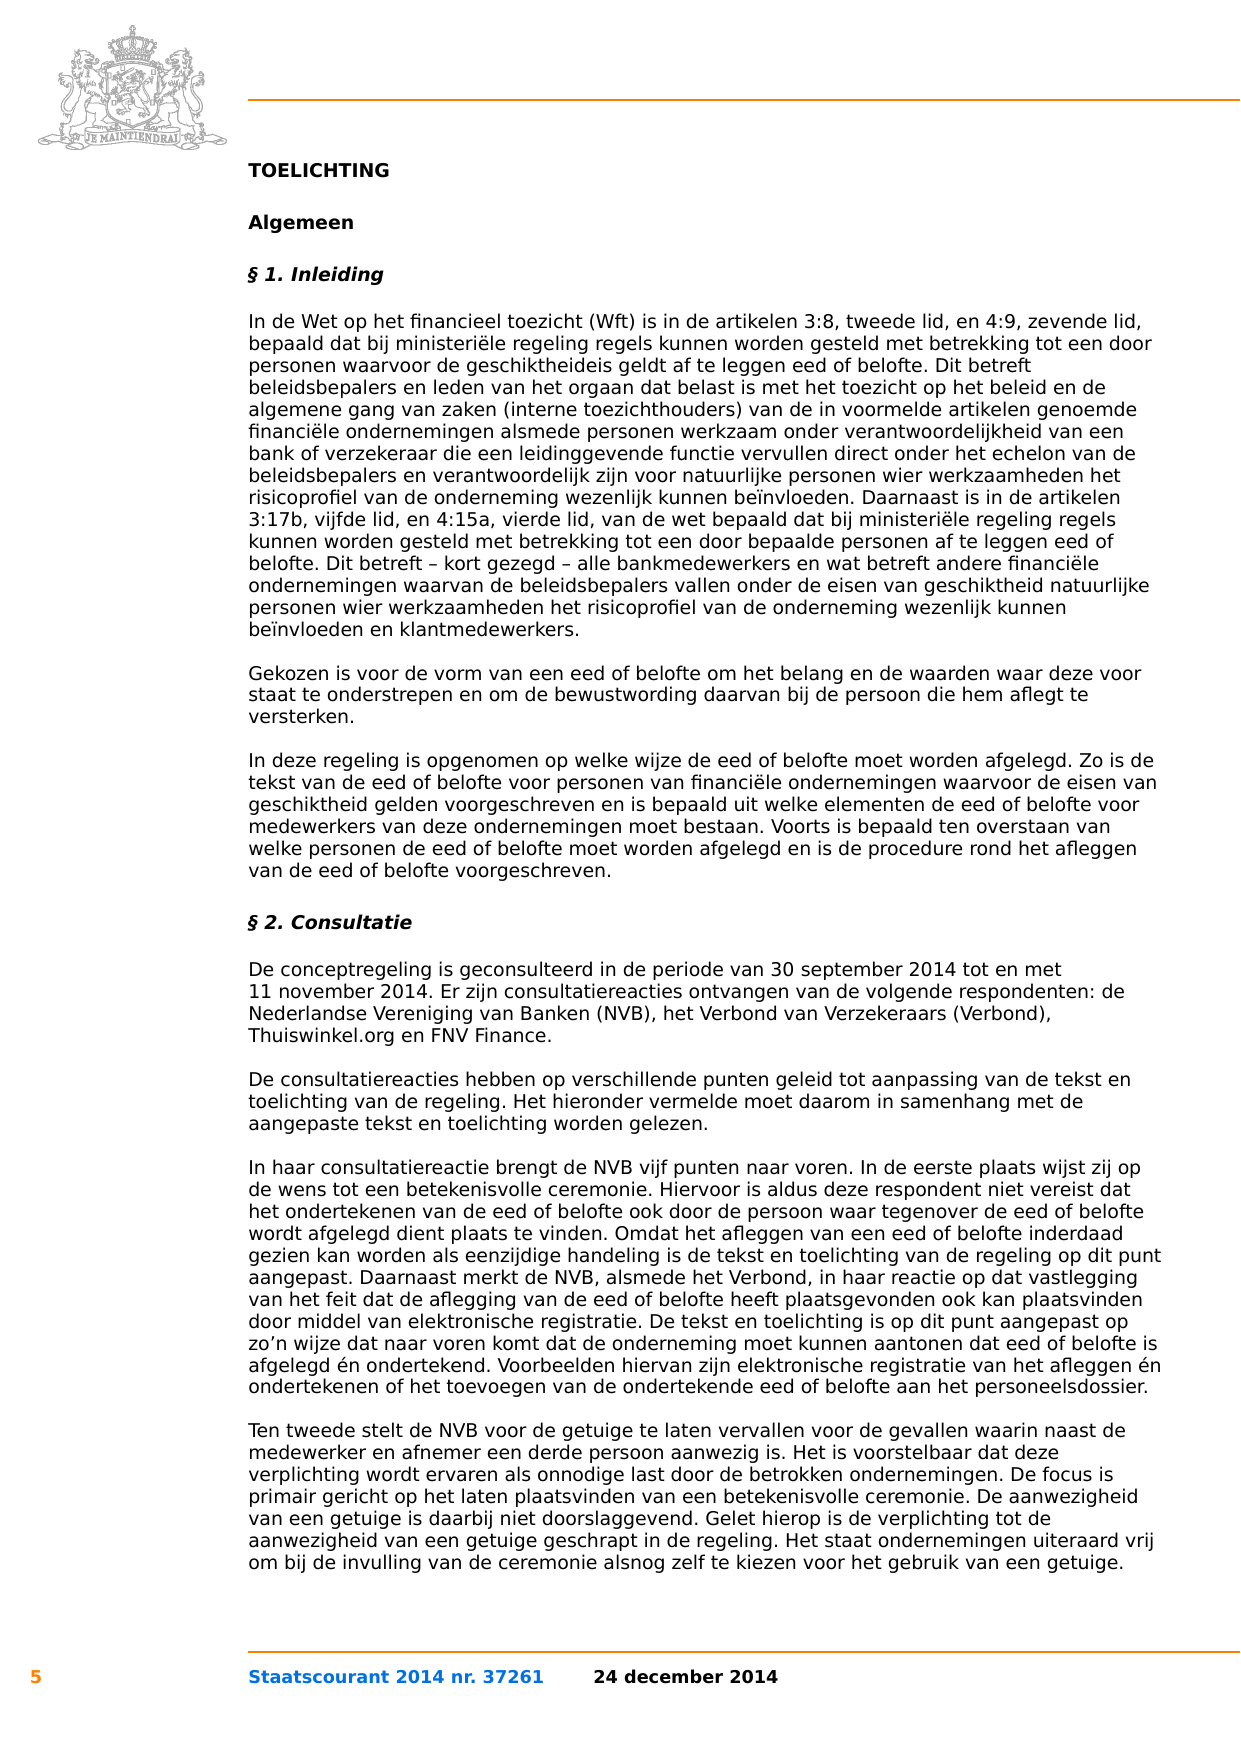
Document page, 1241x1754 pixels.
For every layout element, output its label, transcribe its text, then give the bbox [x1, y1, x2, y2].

subtitle TOELICHTING [248, 160, 1163, 182]
text Gekozen is voor de vorm van een eed of belofte om het belang en de waarden waar deze voor staat te onderstrepen en om de bewustwording daarvan bij de persoon die hem aflegt te versterken. [248, 662, 1163, 728]
text De conceptregeling is geconsulteerd in de periode van 30 september 2014 tot en met 11 november 2014. Er zijn consultatiereacties ontvangen van de volgende respondenten: de Nederlandse Vereniging van Banken (NVB), het Verbond van Verzekeraars (Verbond), Thuiswinkel.org en FNV Finance. [248, 959, 1163, 1047]
subtitle Algemeen [248, 212, 1163, 234]
text In haar consultatiereactie brengt de NVB vijf punten naar voren. In de eerste plaats wijst zij op de wens tot een betekenisvolle ceremonie. Hiervoor is aldus deze respondent niet vereist dat het ondertekenen van de eed of belofte ook door de persoon waar tegenover de eed of belofte wordt afgelegd dient plaats te vinden. Omdat het afleggen van een eed of belofte inderdaad gezien kan worden als eenzijdige handeling is de tekst en toelichting van de regeling op dit punt aangepast. Daarnaast merkt de NVB, alsmede het Verbond, in haar reactie op dat vastlegging van het feit dat de aflegging van de eed of belofte heeft plaatsgevonden ook kan plaatsvinden door middel van elektronische registratie. De tekst en toelichting is op dit punt aangepast op zo’n wijze dat naar voren komt dat de onderneming moet kunnen aantonen dat eed of belofte is afgelegd én ondertekend. Voorbeelden hiervan zijn elektronische registratie van het afleggen én ondertekenen of het toevoegen van de ondertekende eed of belofte aan het personeelsdossier. [248, 1157, 1163, 1398]
text In de Wet op het financieel toezicht (Wft) is in de artikelen 3:8, tweede lid, en 4:9, zevende lid, bepaald dat bij ministeriële regeling regels kunnen worden gesteld met betrekking tot een door personen waarvoor de geschiktheideis geldt af te leggen eed of belofte. Dit betreft beleidsbepalers en leden van het orgaan dat belast is met het toezicht op het beleid en de algemene gang van zaken (interne toezichthouders) van de in voormelde artikelen genoemde financiële ondernemingen alsmede personen werkzaam onder verantwoordelijkheid van een bank of verzekeraar die een leidinggevende functie vervullen direct onder het echelon van de beleidsbepalers en verantwoordelijk zijn voor natuurlijke personen wier werkzaamheden het risicoprofiel van de onderneming wezenlijk kunnen beïnvloeden. Daarnaast is in de artikelen 3:17b, vijfde lid, en 4:15a, vierde lid, van de wet bepaald dat bij ministeriële regeling regels kunnen worden gesteld met betrekking tot een door bepaalde personen af te leggen eed of belofte. Dit betreft – kort gezegd – alle bankmedewerkers en wat betreft andere financiële ondernemingen waarvan de beleidsbepalers vallen onder de eisen van geschiktheid natuurlijke personen wier werkzaamheden het risicoprofiel van de onderneming wezenlijk kunnen beïnvloeden en klantmedewerkers. [248, 311, 1163, 641]
subtitle § 1. Inleiding [248, 264, 1163, 286]
picture [38, 25, 227, 150]
text In deze regeling is opgenomen op welke wijze de eed of belofte moet worden afgelegd. Zo is de tekst van de eed of belofte voor personen van financiële ondernemingen waarvoor de eisen van geschiktheid gelden voorgeschreven en is bepaald uit welke elementen de eed of belofte voor medewerkers van deze ondernemingen moet bestaan. Voorts is bepaald ten overstaan van welke personen de eed of belofte moet worden afgelegd en is de procedure rond het afleggen van de eed of belofte voorgeschreven. [248, 750, 1163, 882]
subtitle § 2. Consultatie [248, 912, 1163, 934]
text Ten tweede stelt de NVB voor de getuige te laten vervallen voor de gevallen waarin naast de medewerker en afnemer een derde persoon aanwezig is. Het is voorstelbaar dat deze verplichting wordt ervaren als onnodige last door de betrokken ondernemingen. De focus is primair gericht op het laten plaatsvinden van een betekenisvolle ceremonie. De aanwezigheid van een getuige is daarbij niet doorslaggevend. Gelet hierop is de verplichting tot de aanwezigheid van een getuige geschrapt in de regeling. Het staat ondernemingen uiteraard vrij om bij de invulling van de ceremonie alsnog zelf te kiezen voor het gebruik van een getuige. [248, 1420, 1163, 1574]
text De consultatiereacties hebben op verschillende punten geleid tot aanpassing van de tekst en toelichting van de regeling. Het hieronder vermelde moet daarom in samenhang met de aangepaste tekst en toelichting worden gelezen. [248, 1069, 1163, 1135]
